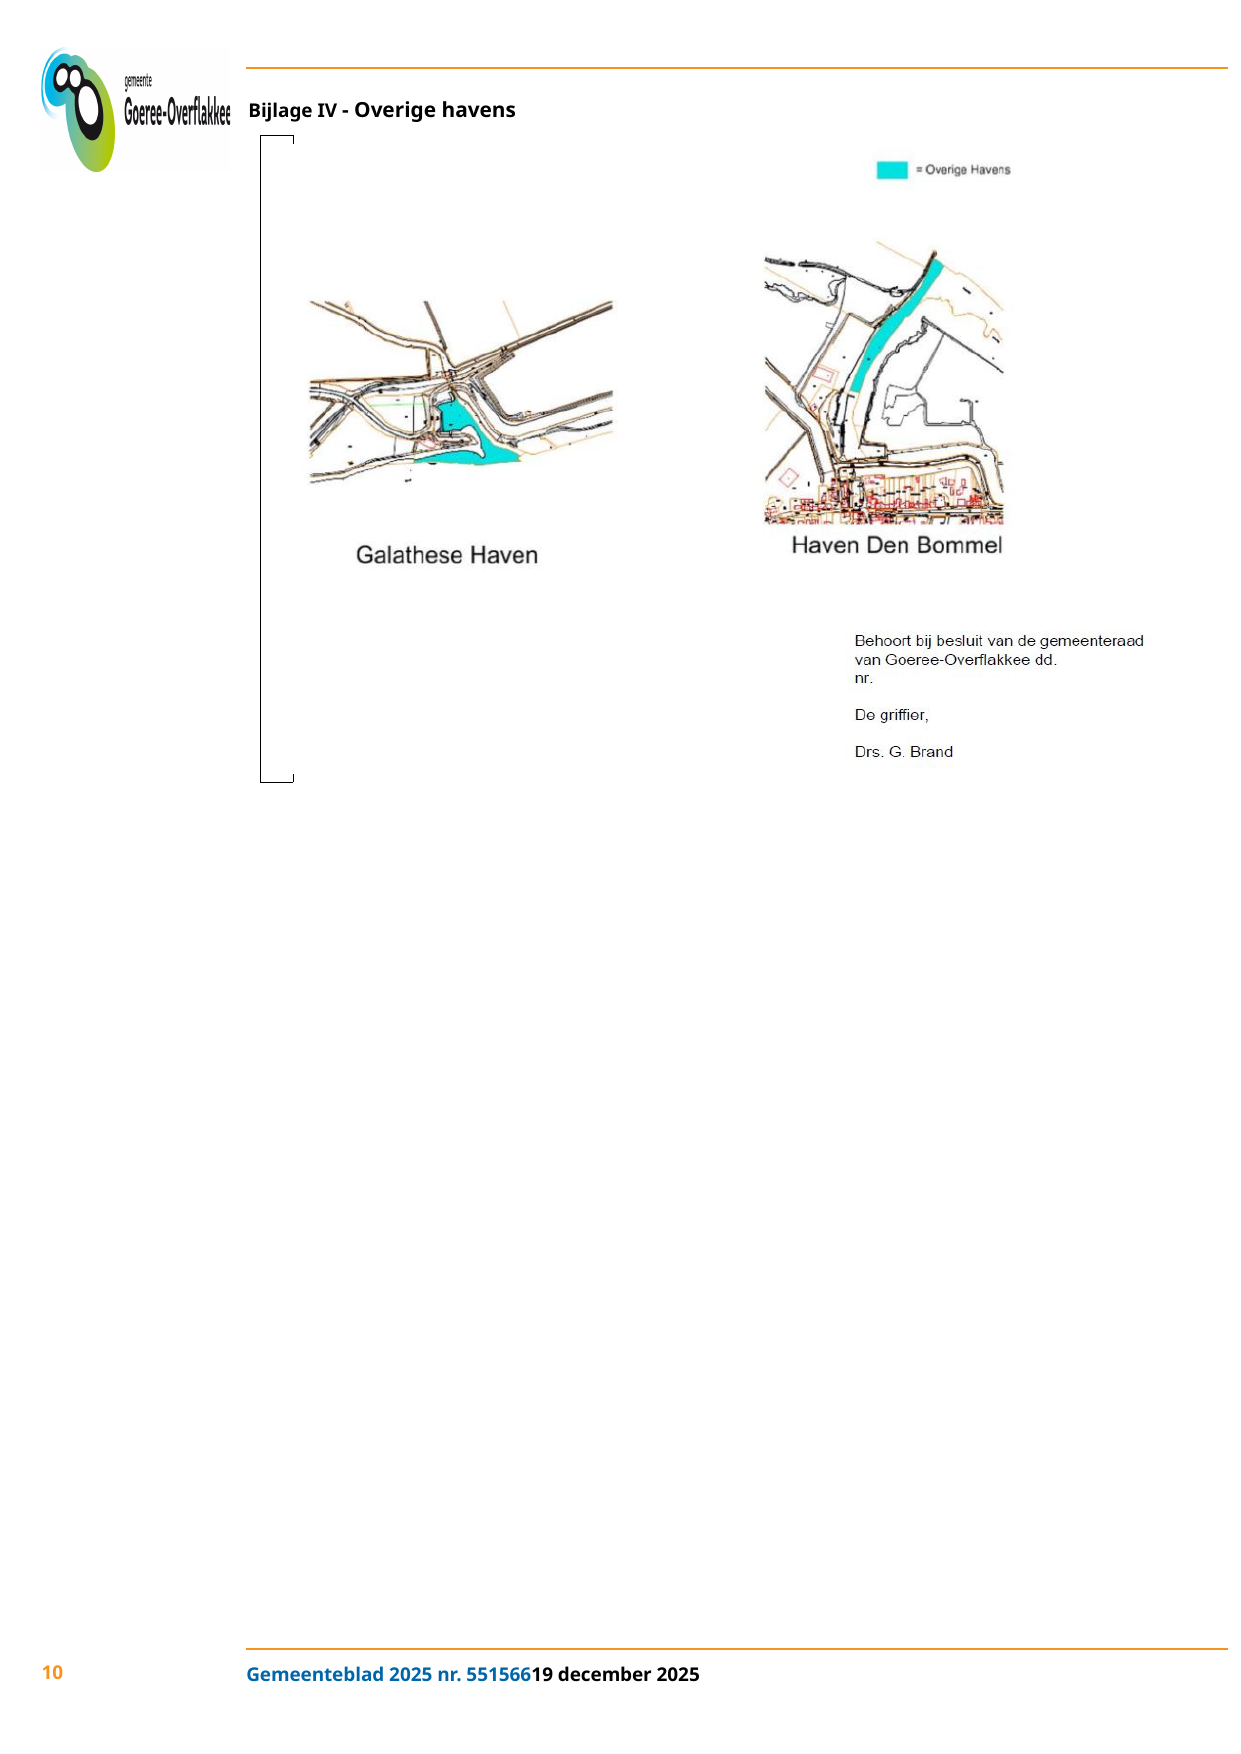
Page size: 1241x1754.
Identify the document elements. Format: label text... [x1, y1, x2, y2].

picture [268, 144, 1173, 774]
text Bijlage IV - Overige havens [248, 95, 1152, 123]
picture [41, 47, 231, 172]
